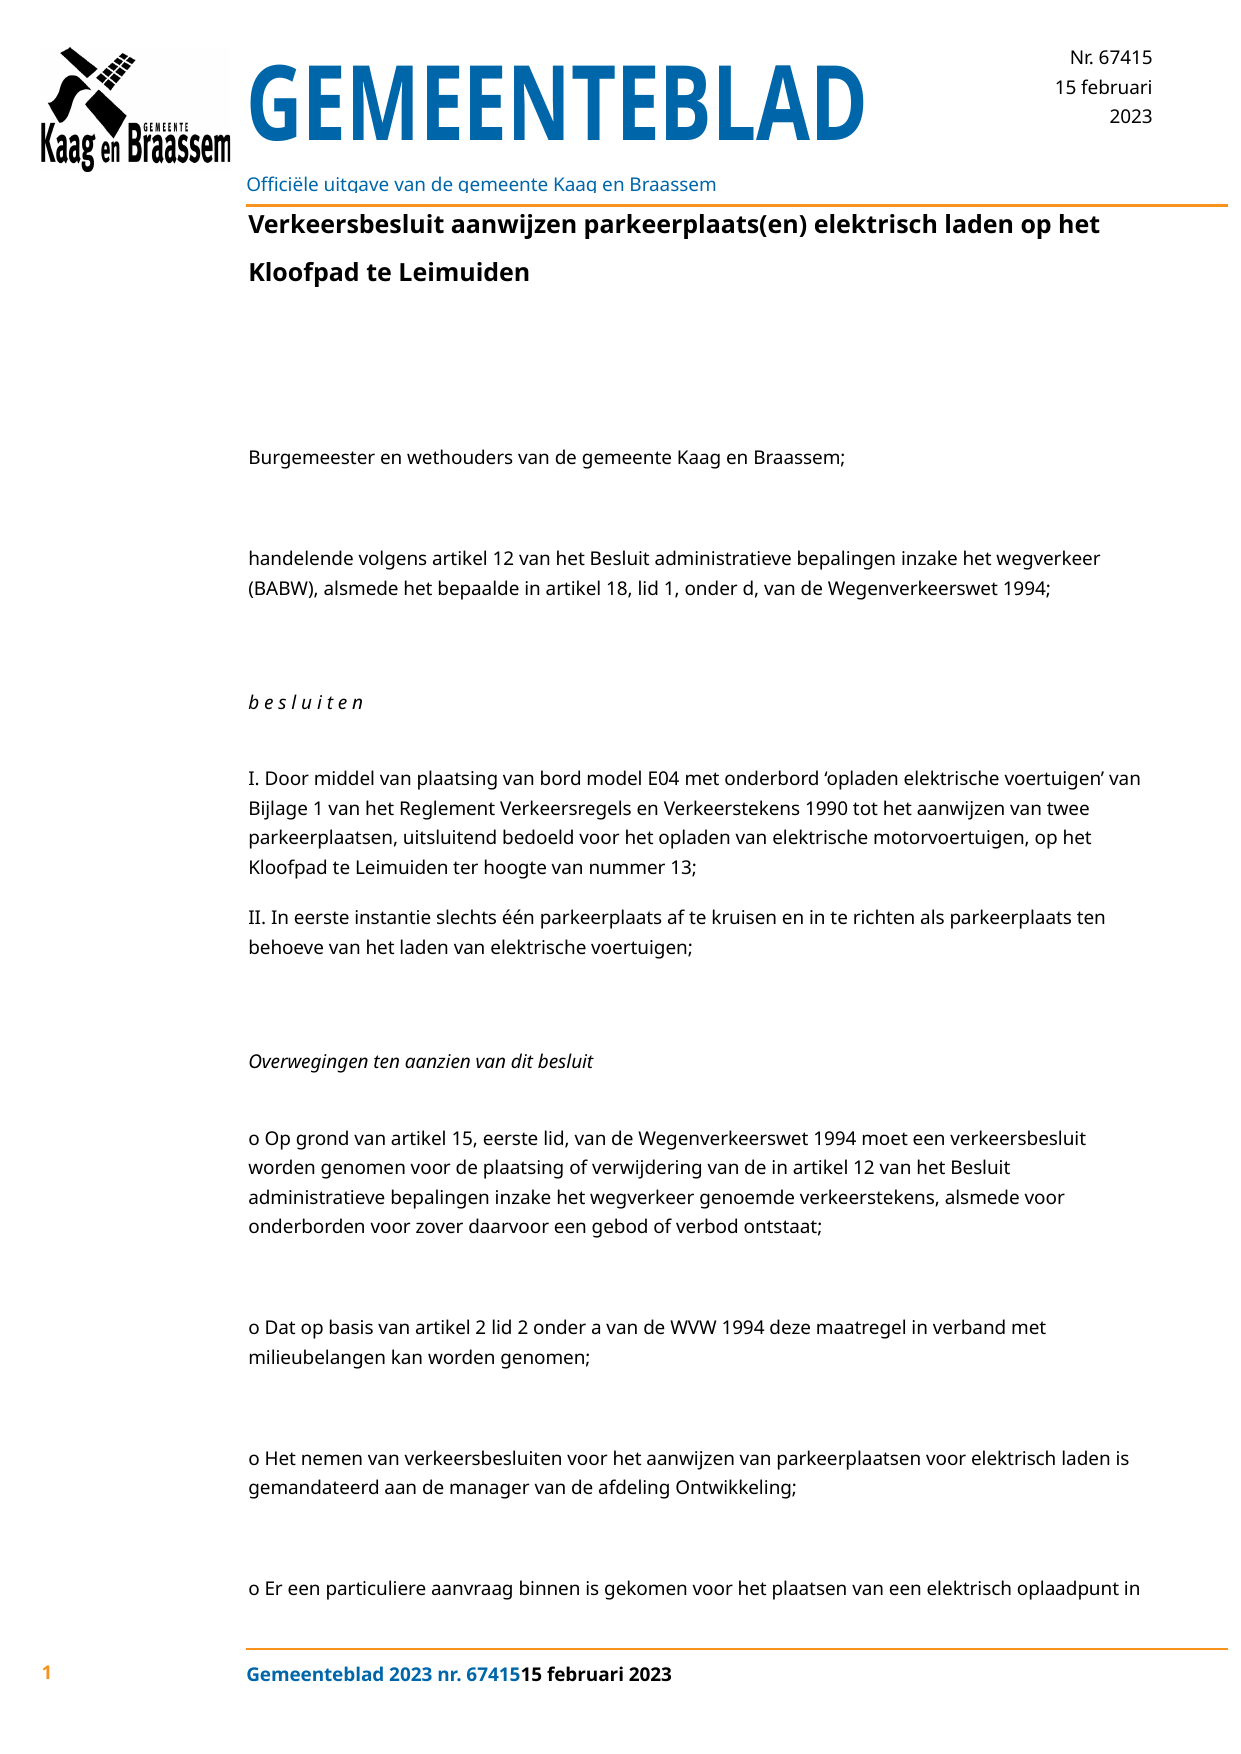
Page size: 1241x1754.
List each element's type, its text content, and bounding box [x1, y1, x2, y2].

text b e s l u i t e n [248, 689, 1152, 715]
text o Dat op basis van artikel 2 lid 2 onder a van de WVW 1994 deze maatregel in verband met milieubelangen kan worden genomen; [248, 1314, 1152, 1369]
text Overwegingen ten aanzien van dit besluit [248, 1048, 1152, 1074]
text handelende volgens artikel 12 van het Besluit administratieve bepalingen inzake het wegverkeer (BABW), alsmede het bepaalde in artikel 18, lid 1, onder d, van de Wegenverkeerswet 1994; [248, 545, 1152, 601]
text Burgemeester en wethouders van de gemeente Kaag en Braassem; [248, 444, 1152, 470]
text Verkeersbesluit aanwijzen parkeerplaats(en) elektrisch laden op het Kloofpad te Leimuiden [248, 207, 1152, 288]
picture [41, 47, 231, 172]
text o Er een particuliere aanvraag binnen is gekomen voor het plaatsen van een elektrisch oplaadpunt in [248, 1575, 1152, 1601]
text II. In eerste instantie slechts één parkeerplaats af te kruisen en in te richten als parkeerplaats ten behoeve van het laden van elektrische voertuigen; [248, 904, 1152, 960]
text I. Door middel van plaatsing van bord model E04 met onderbord ‘opladen elektrische voertuigen’ van Bijlage 1 van het Reglement Verkeersregels en Verkeerstekens 1990 tot het aanwijzen van twee parkeerplaatsen, uitsluitend bedoeld voor het opladen van elektrische motorvoertuigen, op het Kloofpad te Leimuiden ter hoogte van nummer 13; [248, 765, 1152, 880]
text o Het nemen van verkeersbesluiten voor het aanwijzen van parkeerplaatsen voor elektrisch laden is gemandateerd aan de manager van de afdeling Ontwikkeling; [248, 1445, 1152, 1500]
text o Op grond van artikel 15, eerste lid, van de Wegenverkeerswet 1994 moet een verkeersbesluit worden genomen voor de plaatsing of verwijdering van de in artikel 12 van het Besluit administratieve bepalingen inzake het wegverkeer genoemde verkeerstekens, alsmede voor onderborden voor zover daarvoor een gebod of verbod ontstaat; [248, 1125, 1152, 1239]
